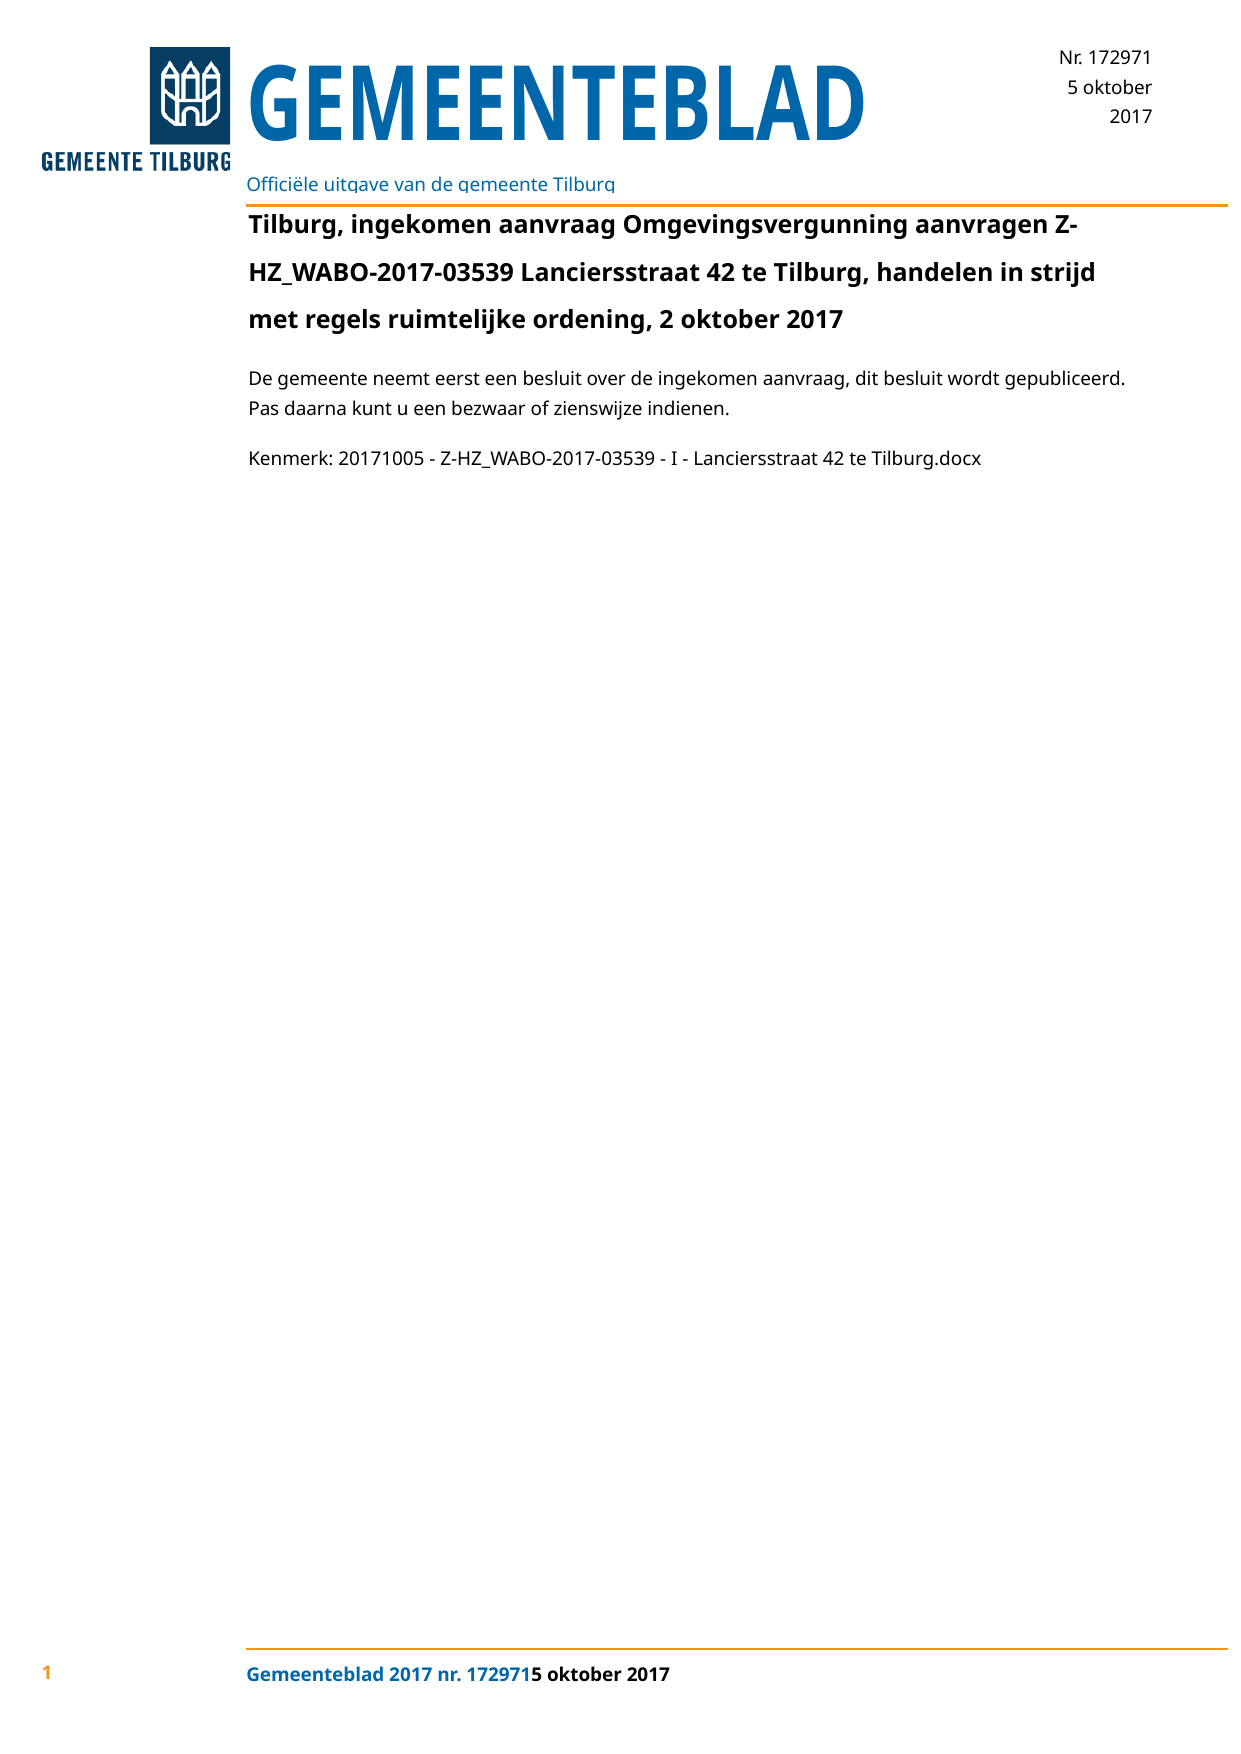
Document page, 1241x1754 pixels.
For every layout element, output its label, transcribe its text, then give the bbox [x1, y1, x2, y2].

text De gemeente neemt eerst een besluit over de ingekomen aanvraag, dit besluit wordt gepubliceerd. Pas daarna kunt u een bezwaar of zienswijze indienen. [248, 366, 1152, 421]
text Tilburg, ingekomen aanvraag Omgevingsvergunning aanvragen Z-HZ_WABO-2017-03539 Lanciersstraat 42 te Tilburg, handelen in strijd met regels ruimtelijke ordening, 2 oktober 2017 [248, 207, 1152, 336]
picture [41, 47, 231, 172]
text Kenmerk: 20171005 - Z-HZ_WABO-2017-03539 - I - Lanciersstraat 42 te Tilburg.docx [248, 446, 1152, 471]
